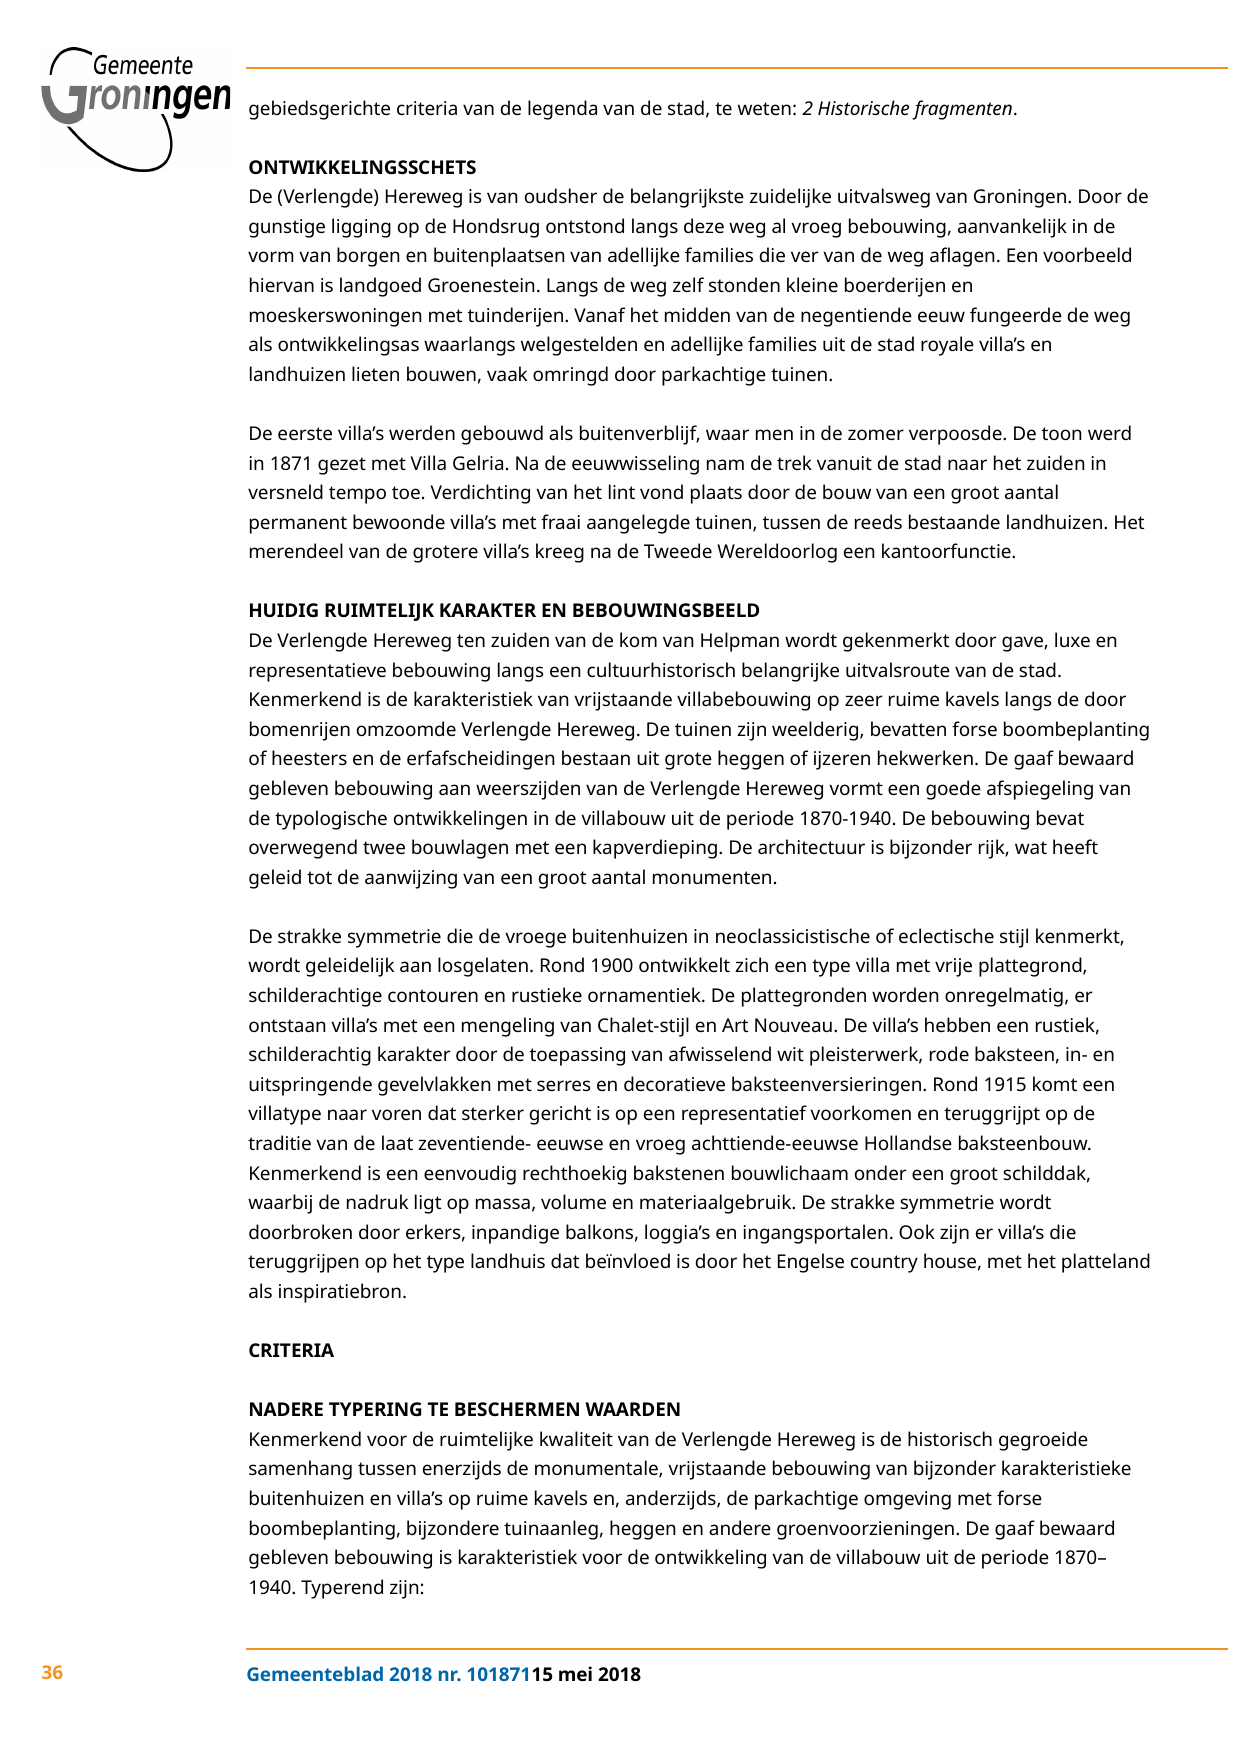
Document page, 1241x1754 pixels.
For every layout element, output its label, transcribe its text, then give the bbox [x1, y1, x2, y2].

text NADERE TYPERING TE BESCHERMEN WAARDEN [248, 1396, 1152, 1422]
picture [41, 47, 231, 172]
text Kenmerkend voor de ruimtelijke kwaliteit van de Verlengde Hereweg is de historisch gegroeide samenhang tussen enerzijds de monumentale, vrijstaande bebouwing van bijzonder karakteristieke buitenhuizen en villa’s op ruime kavels en, anderzijds, de parkachtige omgeving met forse boombeplanting, bijzondere tuinaanleg, heggen en andere groenvoorzieningen. De gaaf bewaard gebleven bebouwing is karakteristiek voor de ontwikkeling van de villabouw uit de periode 1870–1940. Typerend zijn: [248, 1426, 1152, 1600]
text De Verlengde Hereweg ten zuiden van de kom van Helpman wordt gekenmerkt door gave, luxe en representatieve bebouwing langs een cultuurhistorisch belangrijke uitvalsroute van de stad. Kenmerkend is de karakteristiek van vrijstaande villabebouwing op zeer ruime kavels langs de door bomenrijen omzoomde Verlengde Hereweg. De tuinen zijn weelderig, bevatten forse boombeplanting of heesters en de erfafscheidingen bestaan uit grote heggen of ijzeren hekwerken. De gaaf bewaard gebleven bebouwing aan weerszijden van de Verlengde Hereweg vormt een goede afspiegeling van de typologische ontwikkelingen in de villabouw uit de periode 1870-1940. De bebouwing bevat overwegend twee bouwlagen met een kapverdieping. De architectuur is bijzonder rijk, wat heeft geleid tot de aanwijzing van een groot aantal monumenten. [248, 627, 1152, 890]
text gebiedsgerichte criteria van de legenda van de stad, te weten: 2 Historische fragmenten. [248, 95, 1152, 121]
text CRITERIA [248, 1337, 1152, 1363]
text HUIDIG RUIMTELIJK KARAKTER EN BEBOUWINGSBEELD [248, 598, 1152, 623]
text De (Verlengde) Hereweg is van oudsher de belangrijkste zuidelijke uitvalsweg van Groningen. Door de gunstige ligging op de Hondsrug ontstond langs deze weg al vroeg bebouwing, aanvankelijk in de vorm van borgen en buitenplaatsen van adellijke families die ver van de weg aflagen. Een voorbeeld hiervan is landgoed Groenestein. Langs de weg zelf stonden kleine boerderijen en moeskerswoningen met tuinderijen. Vanaf het midden van de negentiende eeuw fungeerde de weg als ontwikkelingsas waarlangs welgestelden en adellijke families uit de stad royale villa’s en landhuizen lieten bouwen, vaak omringd door parkachtige tuinen. [248, 183, 1152, 387]
text ONTWIKKELINGSSCHETS [248, 154, 1152, 180]
text De eerste villa’s werden gebouwd als buitenverblijf, waar men in de zomer verpoosde. De toon werd in 1871 gezet met Villa Gelria. Na de eeuwwisseling nam de trek vanuit de stad naar het zuiden in versneld tempo toe. Verdichting van het lint vond plaats door de bouw van een groot aantal permanent bewoonde villa’s met fraai aangelegde tuinen, tussen de reeds bestaande landhuizen. Het merendeel van de grotere villa’s kreeg na de Tweede Wereldoorlog een kantoorfunctie. [248, 420, 1152, 564]
text De strakke symmetrie die de vroege buitenhuizen in neoclassicistische of eclectische stijl kenmerkt, wordt geleidelijk aan losgelaten. Rond 1900 ontwikkelt zich een type villa met vrije plattegrond, schilderachtige contouren en rustieke ornamentiek. De plattegronden worden onregelmatig, er ontstaan villa’s met een mengeling van Chalet-stijl en Art Nouveau. De villa’s hebben een rustiek, schilderachtig karakter door de toepassing van afwisselend wit pleisterwerk, rode baksteen, in- en uitspringende gevelvlakken met serres en decoratieve baksteenversieringen. Rond 1915 komt een villatype naar voren dat sterker gericht is op een representatief voorkomen en teruggrijpt op de traditie van de laat zeventiende- eeuwse en vroeg achttiende-eeuwse Hollandse baksteenbouw. Kenmerkend is een eenvoudig rechthoekig bakstenen bouwlichaam onder een groot schilddak, waarbij de nadruk ligt op massa, volume en materiaalgebruik. De strakke symmetrie wordt doorbroken door erkers, inpandige balkons, loggia’s en ingangsportalen. Ook zijn er villa’s die teruggrijpen op het type landhuis dat beïnvloed is door het Engelse country house, met het platteland als inspiratiebron. [248, 923, 1152, 1304]
